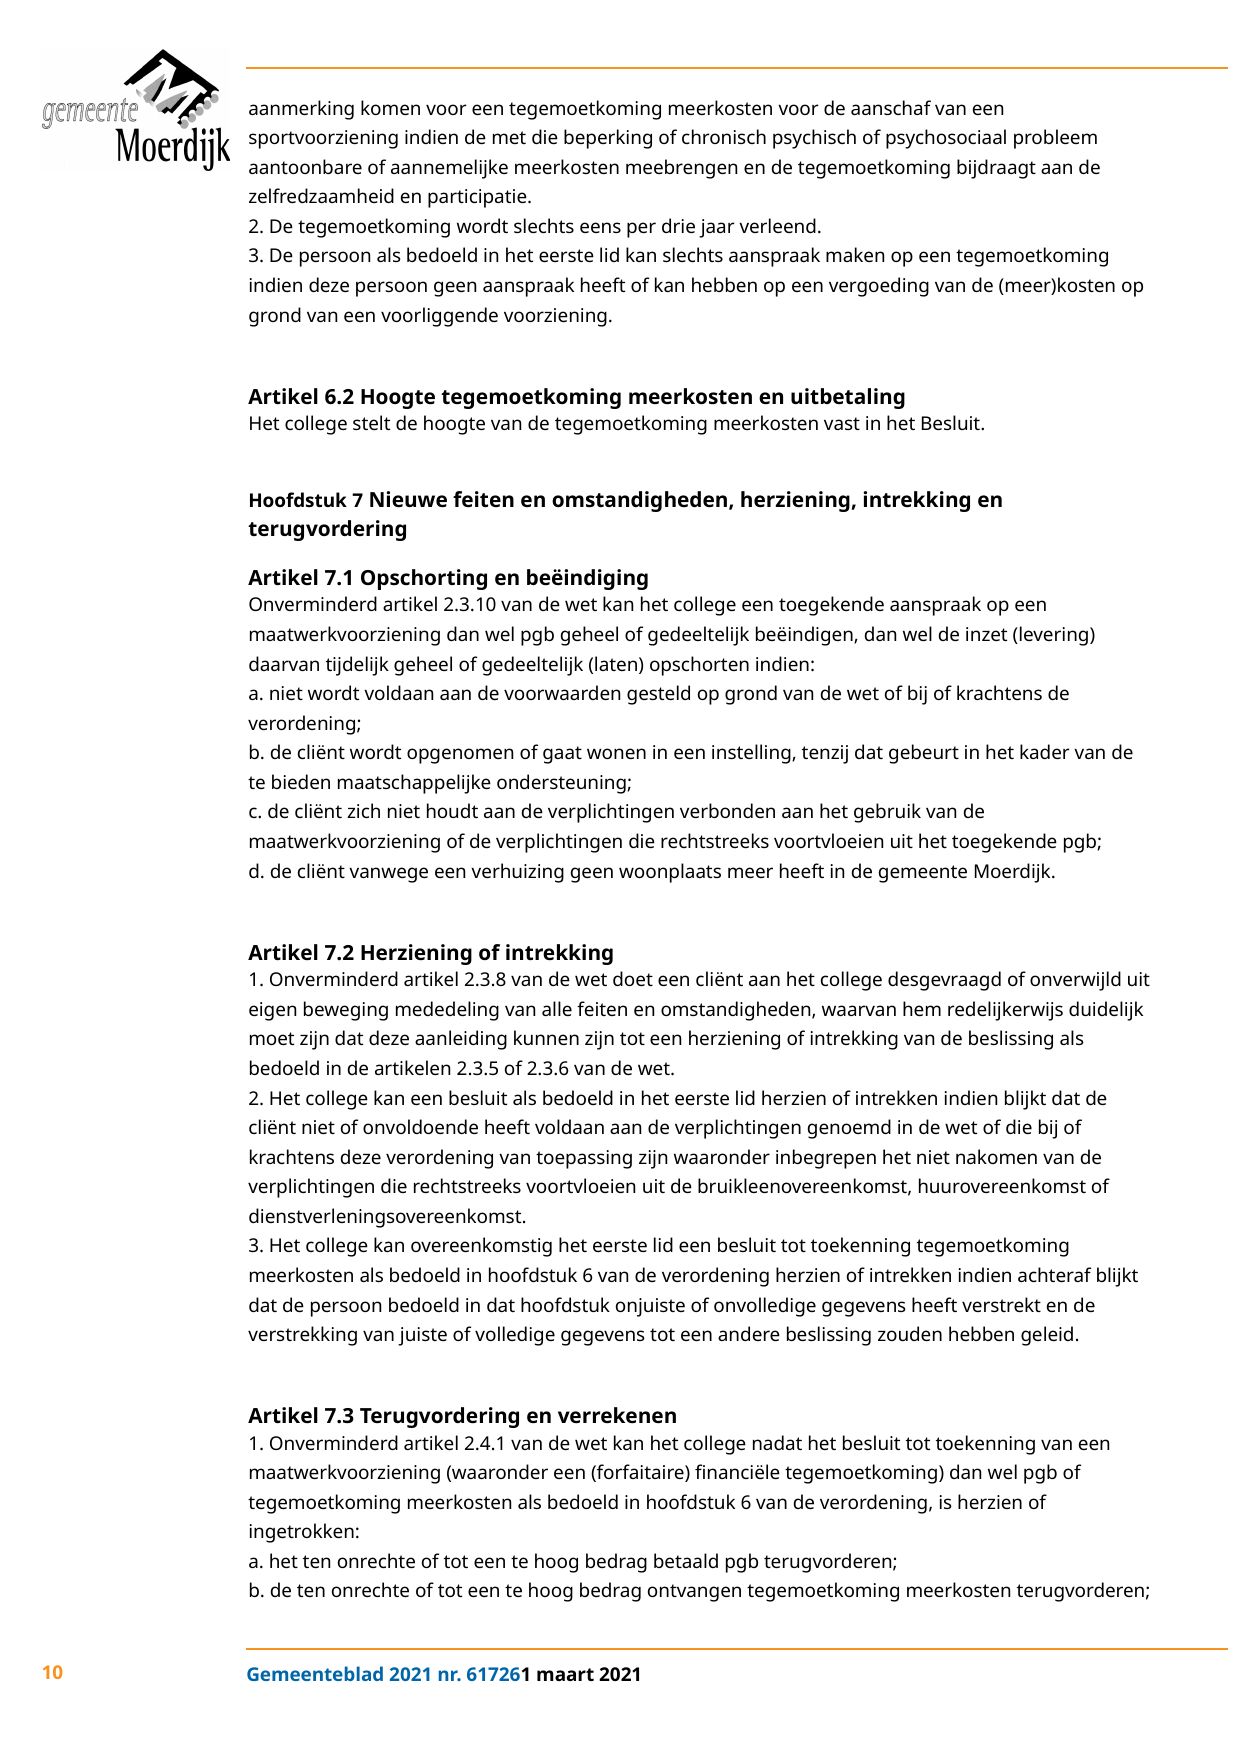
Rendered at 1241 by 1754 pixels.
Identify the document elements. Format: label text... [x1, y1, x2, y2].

text 1. Onverminderd artikel 2.3.8 van de wet doet een cliënt aan het college desgevraagd of onverwijld uit eigen beweging mededeling van alle feiten en omstandigheden, waarvan hem redelijkerwijs duidelijk moet zijn dat deze aanleiding kunnen zijn tot een herziening of intrekking van de beslissing als bedoeld in de artikelen 2.3.5 of 2.3.6 van de wet. [248, 966, 1152, 1081]
text a. niet wordt voldaan aan de voorwaarden gesteld op grond van de wet of bij of krachtens de verordening; [248, 680, 1152, 736]
text b. de ten onrechte of tot een te hoog bedrag ontvangen tegemoetkoming meerkosten terugvorderen; [248, 1578, 1152, 1603]
text 2. De tegemoetkoming wordt slechts eens per drie jaar verleend. [248, 213, 1152, 239]
text 2. Het college kan een besluit als bedoeld in het eerste lid herzien of intrekken indien blijkt dat de cliënt niet of onvoldoende heeft voldaan aan de verplichtingen genoemd in de wet of die bij of krachtens deze verordening van toepassing zijn waaronder inbegrepen het niet nakomen van de verplichtingen die rechtstreeks voortvloeien uit de bruikleenovereenkomst, huurovereenkomst of dienstverleningsovereenkomst. [248, 1085, 1152, 1229]
text c. de cliënt zich niet houdt aan de verplichtingen verbonden aan het gebruik van de maatwerkvoorziening of de verplichtingen die rechtstreeks voortvloeien uit het toegekende pgb; [248, 799, 1152, 854]
text 3. Het college kan overeenkomstig het eerste lid een besluit tot toekenning tegemoetkoming meerkosten als bedoeld in hoofdstuk 6 van de verordening herzien of intrekken indien achteraf blijkt dat de persoon bedoeld in dat hoofdstuk onjuiste of onvolledige gegevens heeft verstrekt en de verstrekking van juiste of volledige gegevens tot een andere beslissing zouden hebben geleid. [248, 1233, 1152, 1347]
text b. de cliënt wordt opgenomen of gaat wonen in een instelling, tenzij dat gebeurt in het kader van de te bieden maatschappelijke ondersteuning; [248, 739, 1152, 795]
text Artikel 7.3 Terugvordering en verrekenen [248, 1401, 1152, 1430]
text d. de cliënt vanwege een verhuizing geen woonplaats meer heeft in de gemeente Moerdijk. [248, 858, 1152, 884]
text aanmerking komen voor een tegemoetkoming meerkosten voor de aanschaf van een sportvoorziening indien de met die beperking of chronisch psychisch of psychosociaal probleem aantoonbare of aannemelijke meerkosten meebrengen en de tegemoetkoming bijdraagt aan de zelfredzaamheid en participatie. [248, 95, 1152, 209]
text Onverminderd artikel 2.3.10 van de wet kan het college een toegekende aanspraak op een maatwerkvoorziening dan wel pgb geheel of gedeeltelijk beëindigen, dan wel de inzet (levering) daarvan tijdelijk geheel of gedeeltelijk (laten) opschorten indien: [248, 592, 1152, 677]
text Artikel 7.1 Opschorting en beëindiging [248, 563, 1152, 592]
text Hoofdstuk 7 Nieuwe feiten en omstandigheden, herziening, intrekking en terugvordering [248, 486, 1152, 542]
text a. het ten onrechte of tot een te hoog bedrag betaald pgb terugvorderen; [248, 1548, 1152, 1574]
picture [41, 47, 231, 172]
text Het college stelt de hoogte van de tegemoetkoming meerkosten vast in het Besluit. [248, 410, 1152, 436]
text Artikel 7.2 Herziening of intrekking [248, 938, 1152, 966]
text Artikel 6.2 Hoogte tegemoetkoming meerkosten en uitbetaling [248, 382, 1152, 410]
text 3. De persoon als bedoeld in het eerste lid kan slechts aanspraak maken op een tegemoetkoming indien deze persoon geen aanspraak heeft of kan hebben op een vergoeding van de (meer)kosten op grond van een voorliggende voorziening. [248, 243, 1152, 328]
text 1. Onverminderd artikel 2.4.1 van de wet kan het college nadat het besluit tot toekenning van een maatwerkvoorziening (waaronder een (forfaitaire) financiële tegemoetkoming) dan wel pgb of tegemoetkoming meerkosten als bedoeld in hoofdstuk 6 van de verordening, is herzien of ingetrokken: [248, 1430, 1152, 1544]
